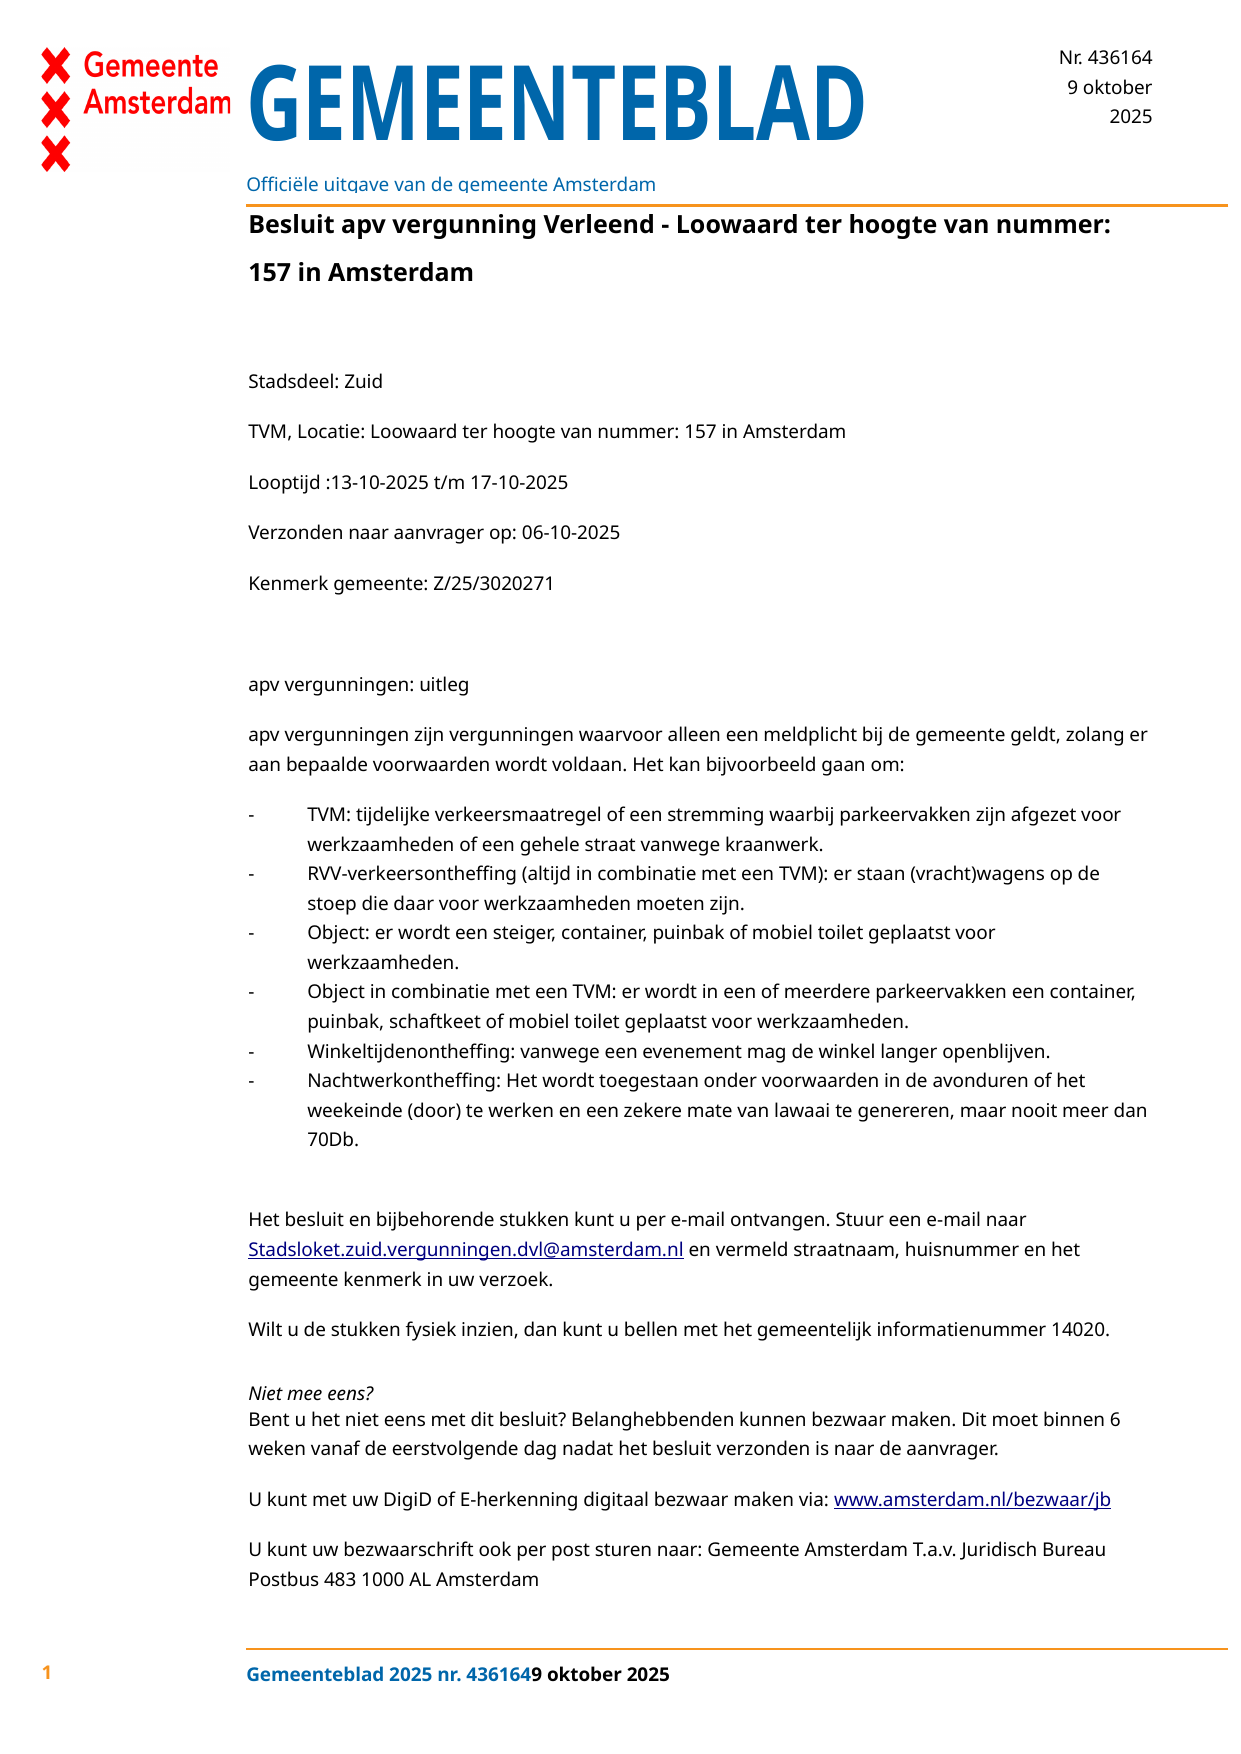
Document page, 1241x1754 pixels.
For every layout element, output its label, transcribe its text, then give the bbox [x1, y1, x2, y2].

list TVM: tijdelijke verkeersmaatregel of een stremming waarbij parkeervakken zijn afgezet voor werkzaamheden of een gehele straat vanwege kraanwerk. [248, 801, 1152, 857]
text apv vergunningen: uitleg [248, 671, 1152, 697]
text U kunt uw bezwaarschrift ook per post sturen naar: Gemeente Amsterdam T.a.v. Juridisch Bureau Postbus 483 1000 AL Amsterdam [248, 1536, 1152, 1592]
list Object: er wordt een steiger, container, puinbak of mobiel toilet geplaatst voor werkzaamheden. [248, 919, 1152, 975]
text Het besluit en bijbehorende stukken kunt u per e-mail ontvangen. Stuur een e-mail naar Stadsloket.zuid.vergunningen.dvl@amsterdam.nl en vermeld straatnaam, huisnummer en het gemeente kenmerk in uw verzoek. [248, 1207, 1152, 1292]
list RVV-verkeersontheffing (altijd in combinatie met een TVM): er staan (vracht)wagens op de stoep die daar voor werkzaamheden moeten zijn. [248, 860, 1152, 916]
text TVM, Locatie: Loowaard ter hoogte van nummer: 157 in Amsterdam [248, 419, 1152, 444]
text Stadsdeel: Zuid [248, 368, 1152, 394]
text Verzonden naar aanvrager op: 06-10-2025 [248, 519, 1152, 545]
text Kenmerk gemeente: Z/25/3020271 [248, 570, 1152, 596]
list Nachtwerkontheffing: Het wordt toegestaan onder voorwaarden in de avonduren of het weekeinde (door) te werken en een zekere mate van lawaai te genereren, maar nooit meer dan 70Db. [248, 1067, 1152, 1152]
text Bent u het niet eens met dit besluit? Belanghebbenden kunnen bezwaar maken. Dit moet binnen 6 weken vanaf de eerstvolgende dag nadat het besluit verzonden is naar de aanvrager. [248, 1406, 1152, 1461]
text U kunt met uw DigiD of E-herkenning digitaal bezwaar maken via: www.amsterdam.nl/bezwaar/jb [248, 1486, 1152, 1512]
text Wilt u de stukken fysiek inzien, dan kunt u bellen met het gemeentelijk informatienummer 14020. [248, 1316, 1152, 1342]
text Looptijd :13-10-2025 t/m 17-10-2025 [248, 469, 1152, 495]
list Winkeltijdenontheffing: vanwege een evenement mag de winkel langer openblijven. [248, 1038, 1152, 1064]
text Niet mee eens? [248, 1380, 1152, 1406]
list Object in combinatie met een TVM: er wordt in een of meerdere parkeervakken een container, puinbak, schaftkeet of mobiel toilet geplaatst voor werkzaamheden. [248, 979, 1152, 1034]
text Besluit apv vergunning Verleend - Loowaard ter hoogte van nummer: 157 in Amsterdam [248, 207, 1152, 288]
picture [41, 47, 231, 172]
text apv vergunningen zijn vergunningen waarvoor alleen een meldplicht bij de gemeente geldt, zolang er aan bepaalde voorwaarden wordt voldaan. Het kan bijvoorbeeld gaan om: [248, 721, 1152, 777]
